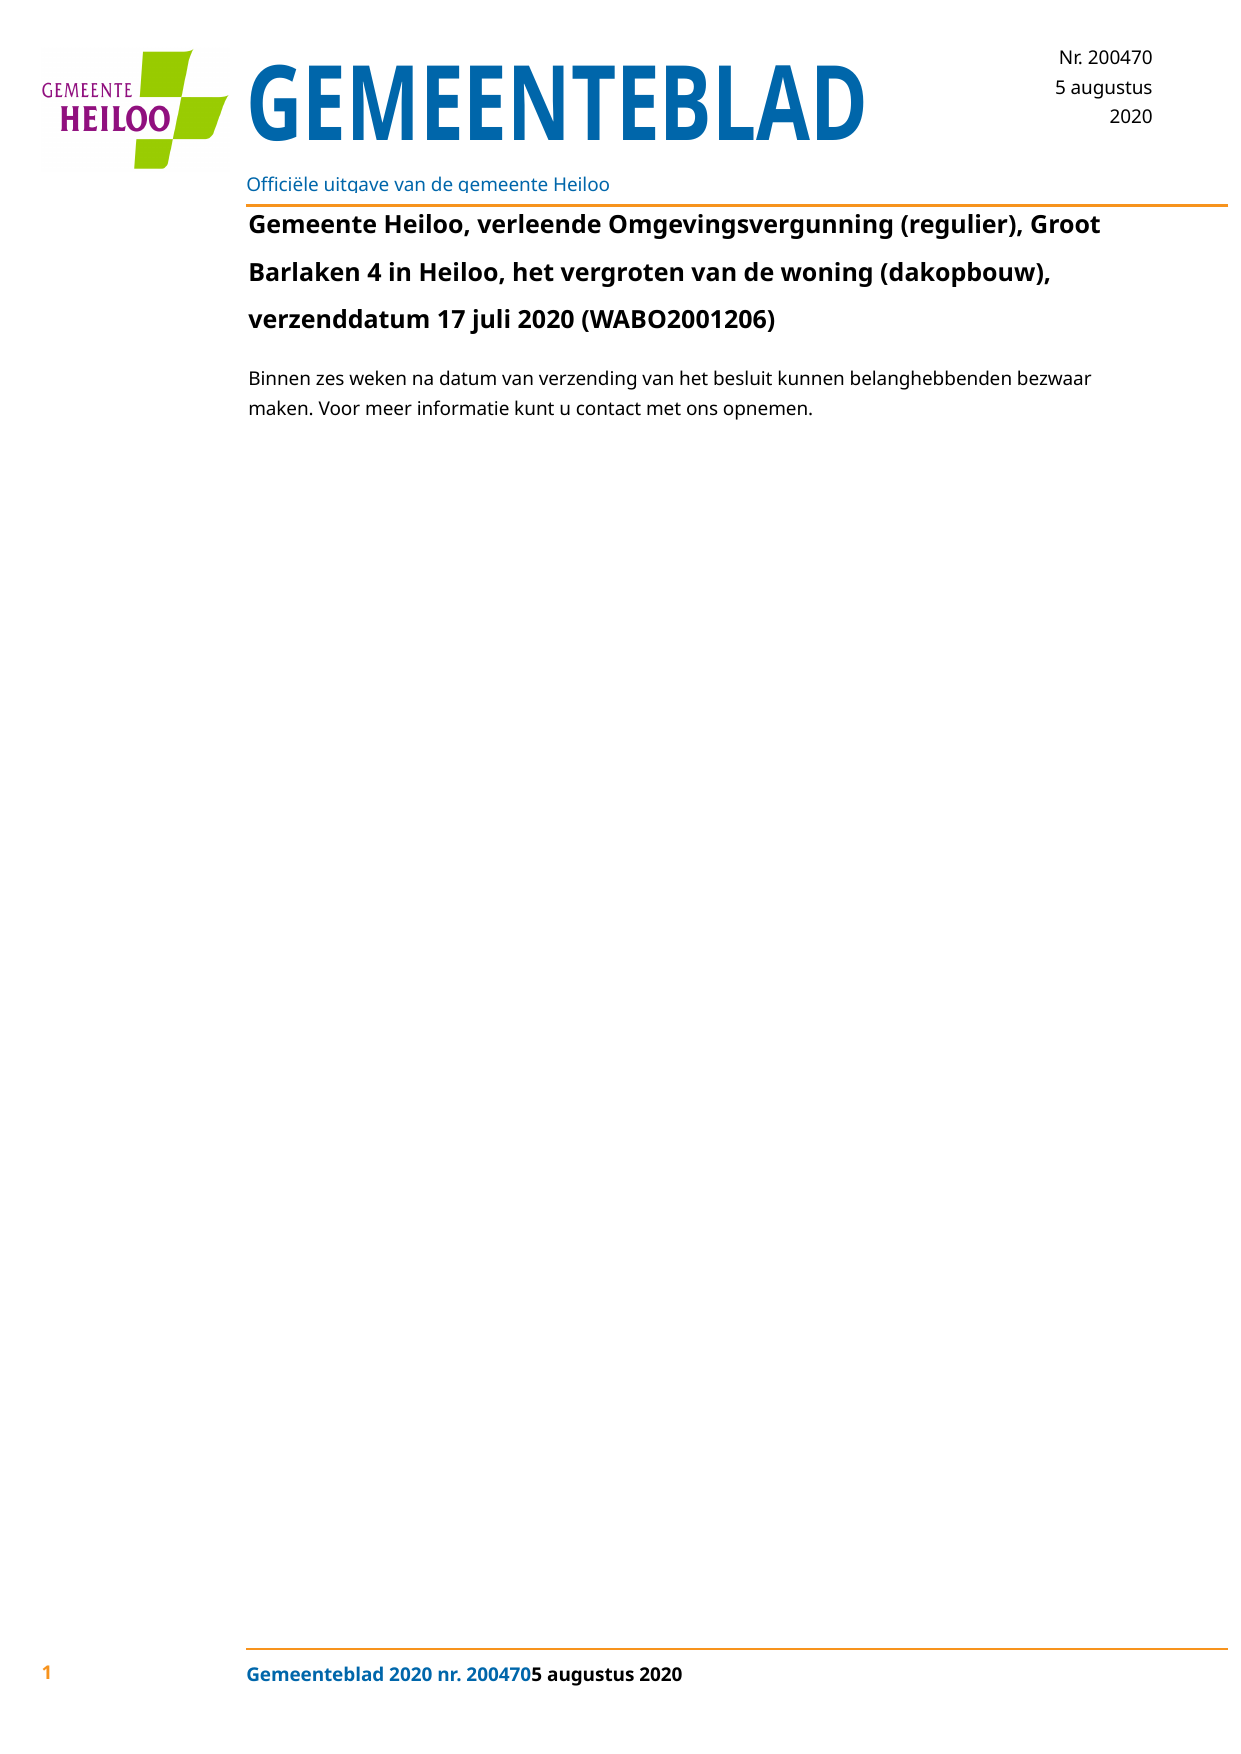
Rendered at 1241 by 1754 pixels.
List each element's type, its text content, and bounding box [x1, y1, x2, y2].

text Binnen zes weken na datum van verzending van het besluit kunnen belanghebbenden bezwaar maken. Voor meer informatie kunt u contact met ons opnemen. [248, 366, 1152, 421]
picture [41, 47, 231, 172]
text Gemeente Heiloo, verleende Omgevingsvergunning (regulier), Groot Barlaken 4 in Heiloo, het vergroten van de woning (dakopbouw), verzenddatum 17 juli 2020 (WABO2001206) [248, 207, 1152, 336]
